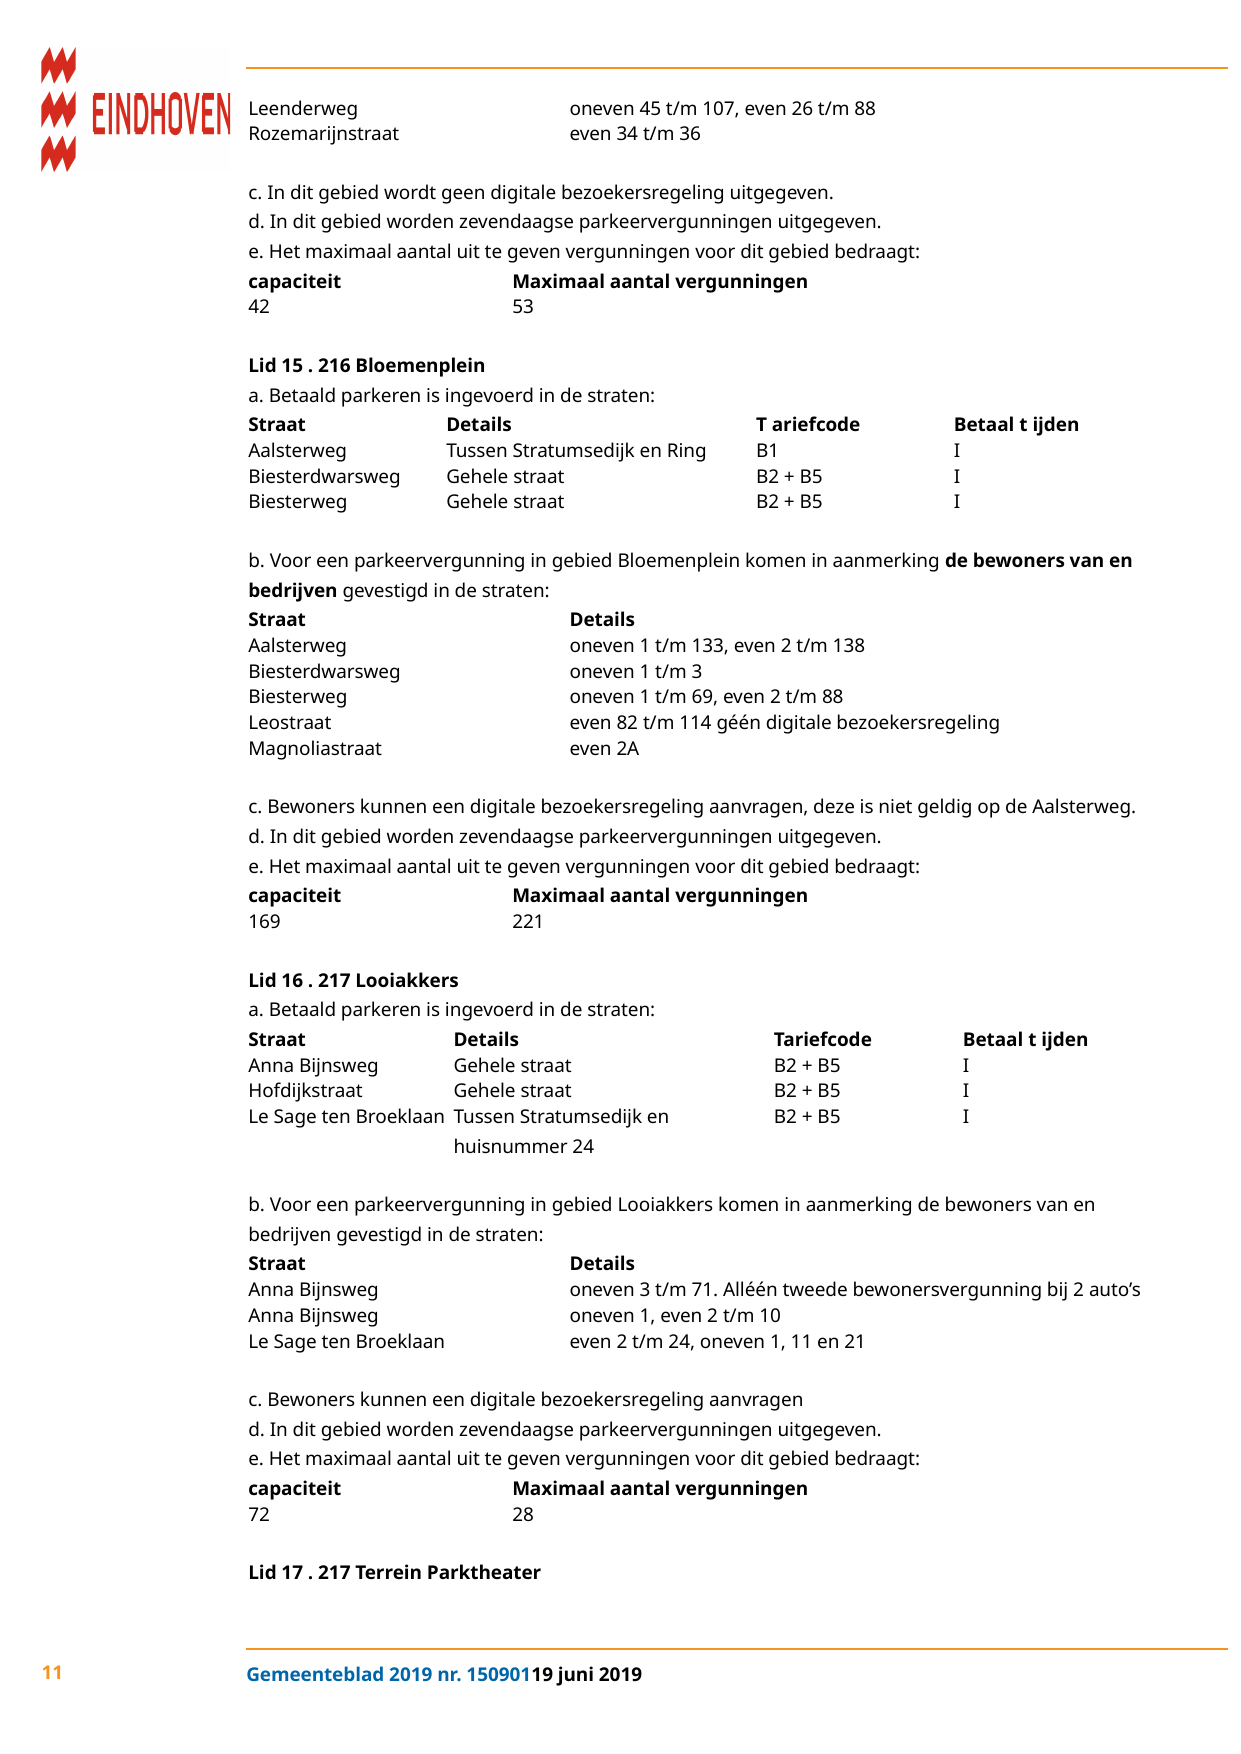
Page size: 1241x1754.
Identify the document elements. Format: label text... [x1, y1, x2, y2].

table_cell I [963, 1078, 1152, 1103]
text c. Bewoners kunnen een digitale bezoekersregeling aanvragen, deze is niet geldig op de Aalsterweg. [248, 794, 1152, 819]
table_cell Biesterdwarsweg [248, 463, 446, 489]
table_cell even 82 t/m 114 géén digitale bezoekersregeling [569, 709, 1152, 735]
table_cell I [954, 437, 1152, 463]
text Lid 16 . 217 Looiakkers [248, 967, 1152, 992]
table_cell Anna Bijnsweg [248, 1052, 453, 1077]
text b. Voor een parkeervergunning in gebied Looiakkers komen in aanmerking de bewoners van en bedrijven gevestigd in de straten: [248, 1191, 1152, 1247]
table_cell 169 [248, 908, 512, 934]
table_cell 221 [512, 908, 1152, 934]
table_cell B2 + B5 [774, 1052, 963, 1077]
table_cell Rozemarijnstraat [248, 121, 569, 146]
table_cell Biesterweg [248, 684, 569, 709]
text c. In dit gebied wordt geen digitale bezoekersregeling uitgegeven. [248, 179, 1152, 205]
table_cell oneven 1 t/m 133, even 2 t/m 138 [569, 632, 1152, 658]
table_cell even 2A [569, 735, 1152, 761]
table_cell Aalsterweg [248, 437, 446, 463]
table_cell B2 + B5 [774, 1103, 963, 1158]
table_header Details [446, 411, 756, 437]
table_cell Le Sage ten Broeklaan [248, 1103, 453, 1158]
table_header Betaal t ijden [954, 411, 1152, 437]
table_header Straat [248, 411, 446, 437]
table_cell Tussen Stratumsedijk en Ring [446, 437, 756, 463]
text Lid 15 . 216 Bloemenplein [248, 352, 1152, 378]
table_header capaciteit [248, 1475, 512, 1501]
text b. Voor een parkeervergunning in gebied Bloemenplein komen in aanmerking de bewoners van en bedrijven gevestigd in de straten: [248, 547, 1152, 602]
text d. In dit gebied worden zevendaagse parkeervergunningen uitgegeven. [248, 823, 1152, 849]
table_cell Tussen Stratumsedijk en huisnummer 24 [453, 1103, 774, 1158]
table_header Straat [248, 1026, 453, 1052]
table_cell oneven 1 t/m 69, even 2 t/m 88 [569, 684, 1152, 709]
text a. Betaald parkeren is ingevoerd in de straten: [248, 996, 1152, 1022]
table_cell I [963, 1052, 1152, 1077]
table_cell Anna Bijnsweg [248, 1276, 569, 1302]
table_cell I [954, 463, 1152, 489]
table_cell Gehele straat [453, 1078, 774, 1103]
table_header capaciteit [248, 268, 512, 294]
table_cell Gehele straat [453, 1052, 774, 1077]
table_cell Leenderweg [248, 95, 569, 121]
table_cell 53 [512, 294, 1152, 319]
table_header Straat [248, 1251, 569, 1276]
table_header Betaal t ijden [963, 1026, 1152, 1052]
table_cell I [963, 1103, 1152, 1158]
table_cell Aalsterweg [248, 632, 569, 658]
table_cell B2 + B5 [756, 489, 954, 514]
table_header Tariefcode [774, 1026, 963, 1052]
text e. Het maximaal aantal uit te geven vergunningen voor dit gebied bedraagt: [248, 238, 1152, 264]
table_cell Gehele straat [446, 463, 756, 489]
table_cell B2 + B5 [756, 463, 954, 489]
table_cell 42 [248, 294, 512, 319]
table_cell even 34 t/m 36 [569, 121, 1152, 146]
text d. In dit gebied worden zevendaagse parkeervergunningen uitgegeven. [248, 209, 1152, 234]
table_cell B2 + B5 [774, 1078, 963, 1103]
text Lid 17 . 217 Terrein Parktheater [248, 1559, 1152, 1585]
table_cell Leostraat [248, 709, 569, 735]
text e. Het maximaal aantal uit te geven vergunningen voor dit gebied bedraagt: [248, 853, 1152, 878]
table_header Details [453, 1026, 774, 1052]
table_cell B1 [756, 437, 954, 463]
table_cell Hofdijkstraat [248, 1078, 453, 1103]
table_cell Biesterweg [248, 489, 446, 514]
text e. Het maximaal aantal uit te geven vergunningen voor dit gebied bedraagt: [248, 1446, 1152, 1471]
table_cell oneven 1, even 2 t/m 10 [569, 1302, 1152, 1328]
table_cell oneven 45 t/m 107, even 26 t/m 88 [569, 95, 1152, 121]
table_header capaciteit [248, 883, 512, 908]
picture [41, 47, 231, 172]
table_header T ariefcode [756, 411, 954, 437]
table_cell Le Sage ten Broeklaan [248, 1328, 569, 1353]
table_cell oneven 3 t/m 71. Alléén tweede bewonersvergunning bij 2 auto’s [569, 1276, 1152, 1302]
table_header Straat [248, 606, 569, 632]
table_cell Gehele straat [446, 489, 756, 514]
table_header Details [569, 1251, 1152, 1276]
text a. Betaald parkeren is ingevoerd in de straten: [248, 382, 1152, 407]
table_cell Biesterdwarsweg [248, 658, 569, 684]
table_cell I [954, 489, 1152, 514]
table_cell 28 [512, 1501, 1152, 1527]
table_cell Magnoliastraat [248, 735, 569, 761]
table_header Maximaal aantal vergunningen [512, 1475, 1152, 1501]
table_cell Anna Bijnsweg [248, 1302, 569, 1328]
table_cell even 2 t/m 24, oneven 1, 11 en 21 [569, 1328, 1152, 1353]
table_header Maximaal aantal vergunningen [512, 883, 1152, 908]
text c. Bewoners kunnen een digitale bezoekersregeling aanvragen [248, 1386, 1152, 1412]
table_header Maximaal aantal vergunningen [512, 268, 1152, 294]
table_cell 72 [248, 1501, 512, 1527]
table_header Details [569, 606, 1152, 632]
table_cell oneven 1 t/m 3 [569, 658, 1152, 684]
text d. In dit gebied worden zevendaagse parkeervergunningen uitgegeven. [248, 1416, 1152, 1442]
